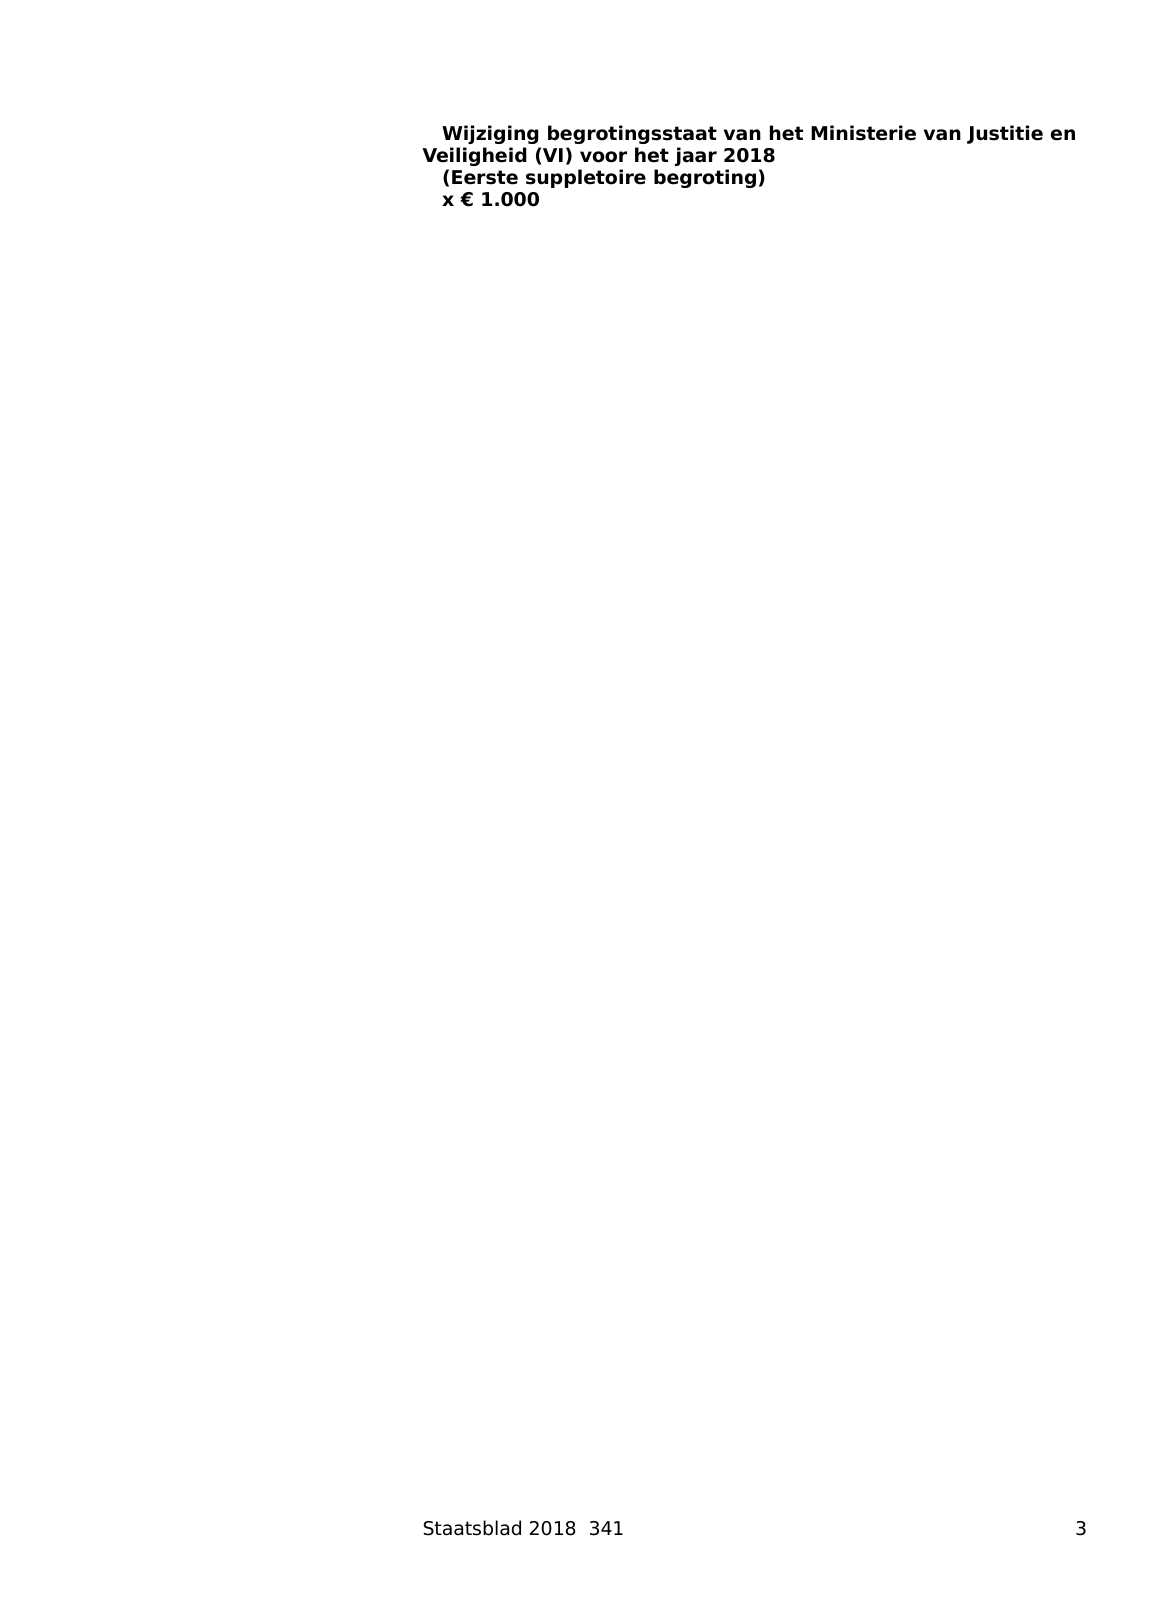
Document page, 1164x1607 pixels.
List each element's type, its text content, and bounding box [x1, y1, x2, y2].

text Wijziging begrotingsstaat van het Ministerie van Justitie en Veiligheid (VI) voor het jaar 2018 [422, 123, 1087, 167]
text x € 1.000 [422, 188, 1087, 211]
text (Eerste suppletoire begroting) [422, 167, 1087, 188]
